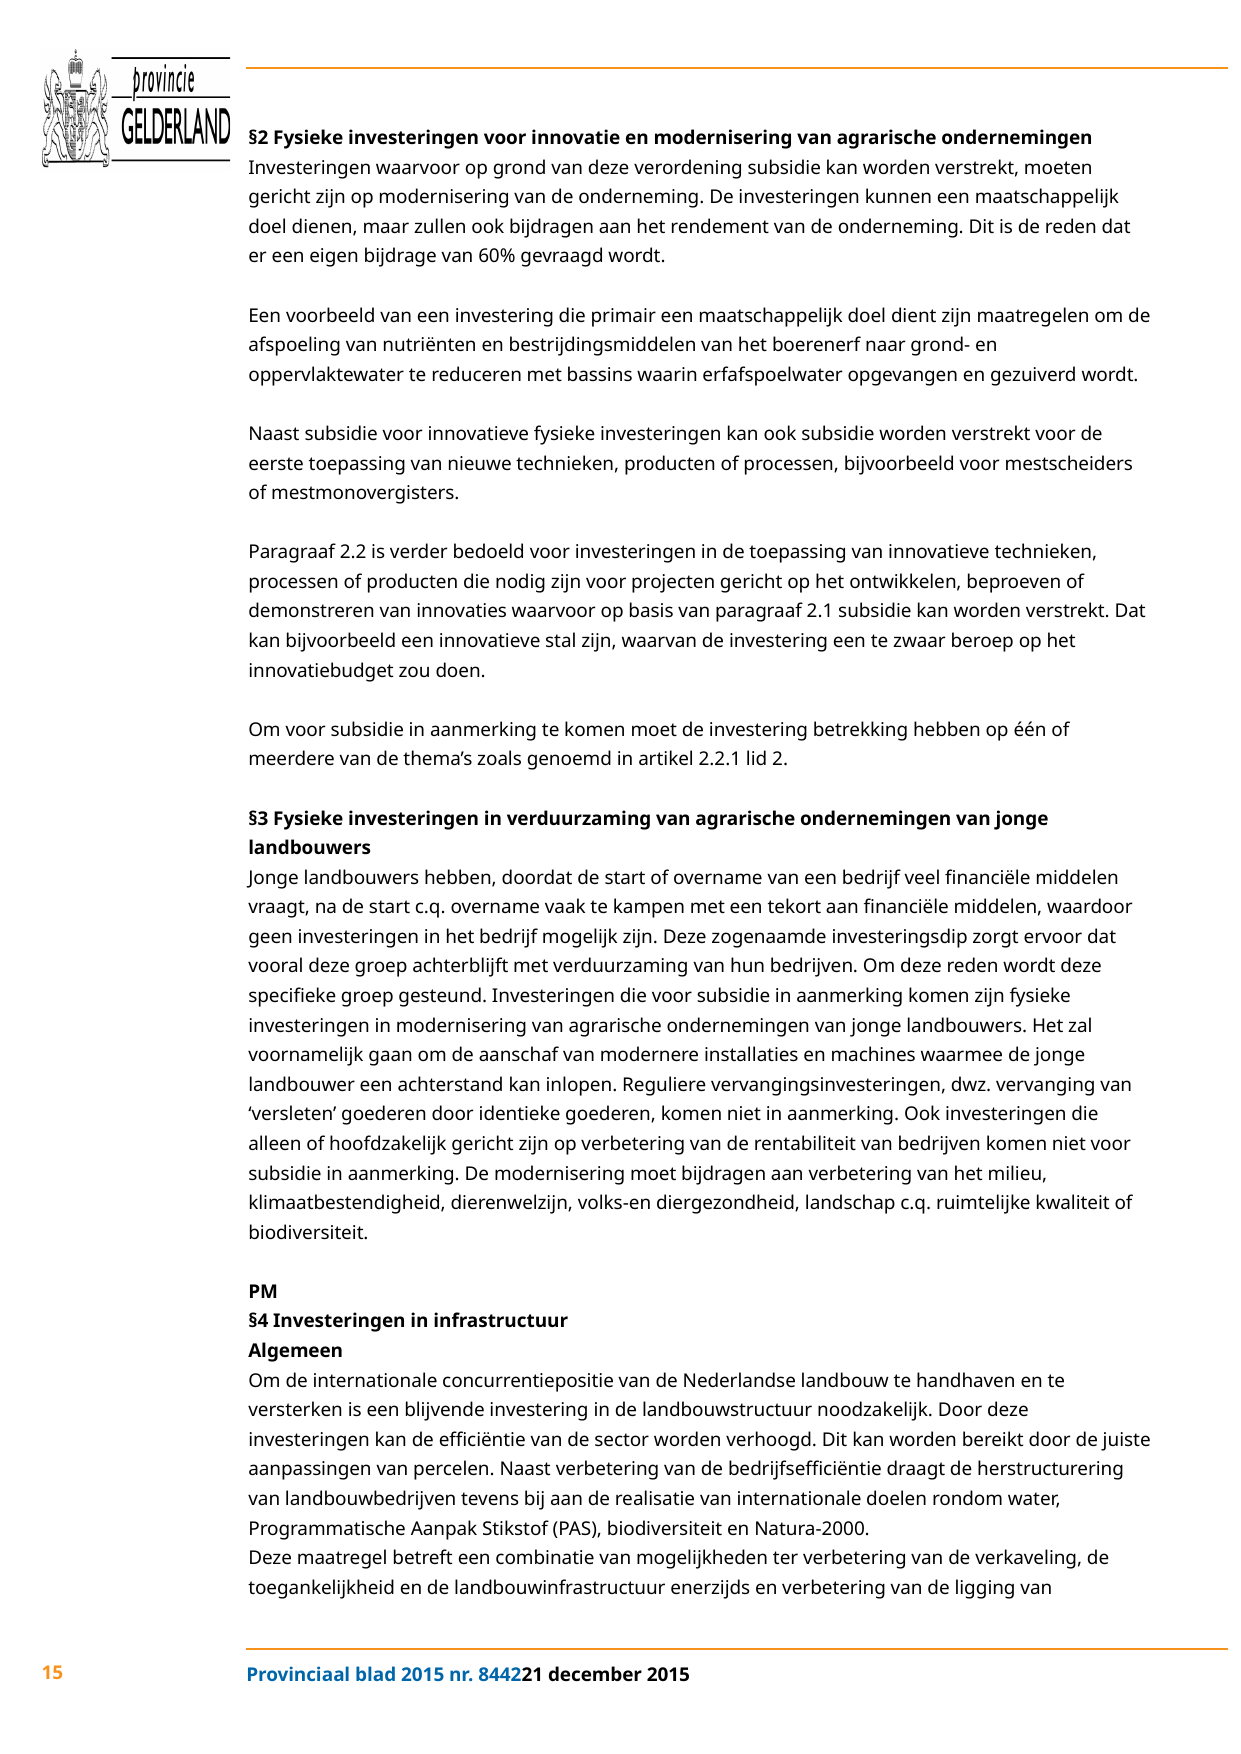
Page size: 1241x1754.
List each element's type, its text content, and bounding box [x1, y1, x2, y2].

text Investeringen waarvoor op grond van deze verordening subsidie kan worden verstrekt, moeten gericht zijn op modernisering van de onderneming. De investeringen kunnen een maatschappelijk doel dienen, maar zullen ook bijdragen aan het rendement van de onderneming. Dit is de reden dat er een eigen bijdrage van 60% gevraagd wordt. [248, 154, 1152, 268]
text §4 Investeringen in infrastructuur [248, 1308, 1152, 1333]
text §3 Fysieke investeringen in verduurzaming van agrarische ondernemingen van jonge landbouwers [248, 805, 1152, 860]
picture [41, 47, 231, 172]
text Om voor subsidie in aanmerking te komen moet de investering betrekking hebben op één of meerdere van de thema’s zoals genoemd in artikel 2.2.1 lid 2. [248, 716, 1152, 771]
text Deze maatregel betreft een combinatie van mogelijkheden ter verbetering van de verkaveling, de toegankelijkheid en de landbouwinfrastructuur enerzijds en verbetering van de ligging van [248, 1544, 1152, 1600]
text Om de internationale concurrentiepositie van de Nederlandse landbouw te handhaven en te versterken is een blijvende investering in de landbouwstructuur noodzakelijk. Door deze investeringen kan de efficiëntie van de sector worden verhoogd. Dit kan worden bereikt door de juiste aanpassingen van percelen. Naast verbetering van de bedrijfsefficiëntie draagt de herstructurering van landbouwbedrijven tevens bij aan de realisatie van internationale doelen rondom water, Programmatische Aanpak Stikstof (PAS), biodiversiteit en Natura-2000. [248, 1367, 1152, 1541]
text §2 Fysieke investeringen voor innovatie en modernisering van agrarische ondernemingen [248, 124, 1152, 150]
text Algemeen [248, 1337, 1152, 1363]
text Naast subsidie voor innovatieve fysieke investeringen kan ook subsidie worden verstrekt voor de eerste toepassing van nieuwe technieken, producten of processen, bijvoorbeeld voor mestscheiders of mestmonovergisters. [248, 420, 1152, 505]
text Paragraaf 2.2 is verder bedoeld voor investeringen in de toepassing van innovatieve technieken, processen of producten die nodig zijn voor projecten gericht op het ontwikkelen, beproeven of demonstreren van innovaties waarvoor op basis van paragraaf 2.1 subsidie kan worden verstrekt. Dat kan bijvoorbeeld een innovatieve stal zijn, waarvan de investering een te zwaar beroep op het innovatiebudget zou doen. [248, 538, 1152, 683]
text Een voorbeeld van een investering die primair een maatschappelijk doel dient zijn maatregelen om de afspoeling van nutriënten en bestrijdingsmiddelen van het boerenerf naar grond- en oppervlaktewater te reduceren met bassins waarin erfafspoelwater opgevangen en gezuiverd wordt. [248, 302, 1152, 387]
text PM [248, 1278, 1152, 1304]
text Jonge landbouwers hebben, doordat de start of overname van een bedrijf veel financiële middelen vraagt, na de start c.q. overname vaak te kampen met een tekort aan financiële middelen, waardoor geen investeringen in het bedrijf mogelijk zijn. Deze zogenaamde investeringsdip zorgt ervoor dat vooral deze groep achterblijft met verduurzaming van hun bedrijven. Om deze reden wordt deze specifieke groep gesteund. Investeringen die voor subsidie in aanmerking komen zijn fysieke investeringen in modernisering van agrarische ondernemingen van jonge landbouwers. Het zal voornamelijk gaan om de aanschaf van modernere installaties en machines waarmee de jonge landbouwer een achterstand kan inlopen. Reguliere vervangingsinvesteringen, dwz. vervanging van ‘versleten’ goederen door identieke goederen, komen niet in aanmerking. Ook investeringen die alleen of hoofdzakelijk gericht zijn op verbetering van de rentabiliteit van bedrijven komen niet voor subsidie in aanmerking. De modernisering moet bijdragen aan verbetering van het milieu, klimaatbestendigheid, dierenwelzijn, volks-en diergezondheid, landschap c.q. ruimtelijke kwaliteit of biodiversiteit. [248, 864, 1152, 1245]
